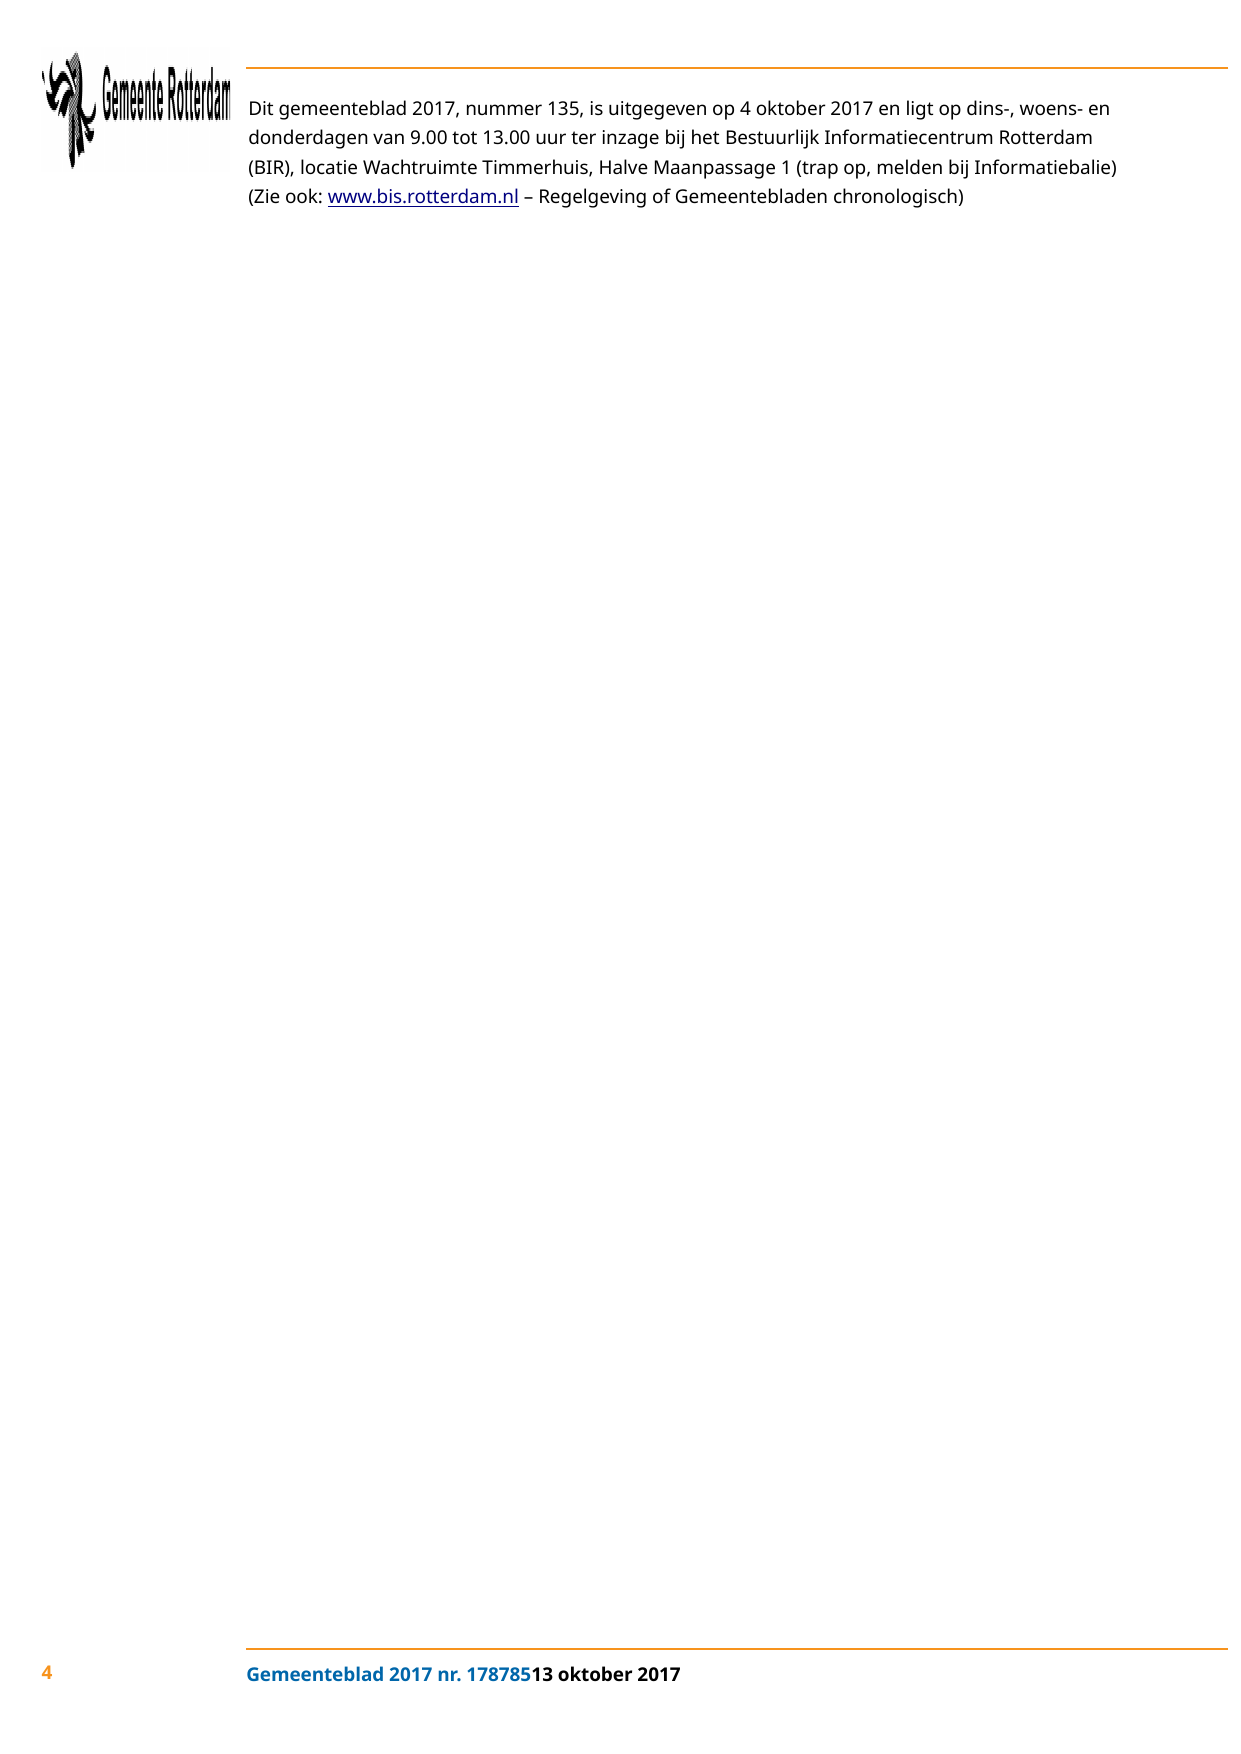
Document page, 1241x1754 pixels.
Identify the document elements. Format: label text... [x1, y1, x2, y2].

text (Zie ook: www.bis.rotterdam.nl – Regelgeving of Gemeentebladen chronologisch) [248, 184, 1152, 209]
text Dit gemeenteblad 2017, nummer 135, is uitgegeven op 4 oktober 2017 en ligt op dins-, woens- en donderdagen van 9.00 tot 13.00 uur ter inzage bij het Bestuurlijk Informatiecentrum Rotterdam (BIR), locatie Wachtruimte Timmerhuis, Halve Maanpassage 1 (trap op, melden bij Informatiebalie) [248, 95, 1152, 180]
picture [41, 47, 231, 172]
